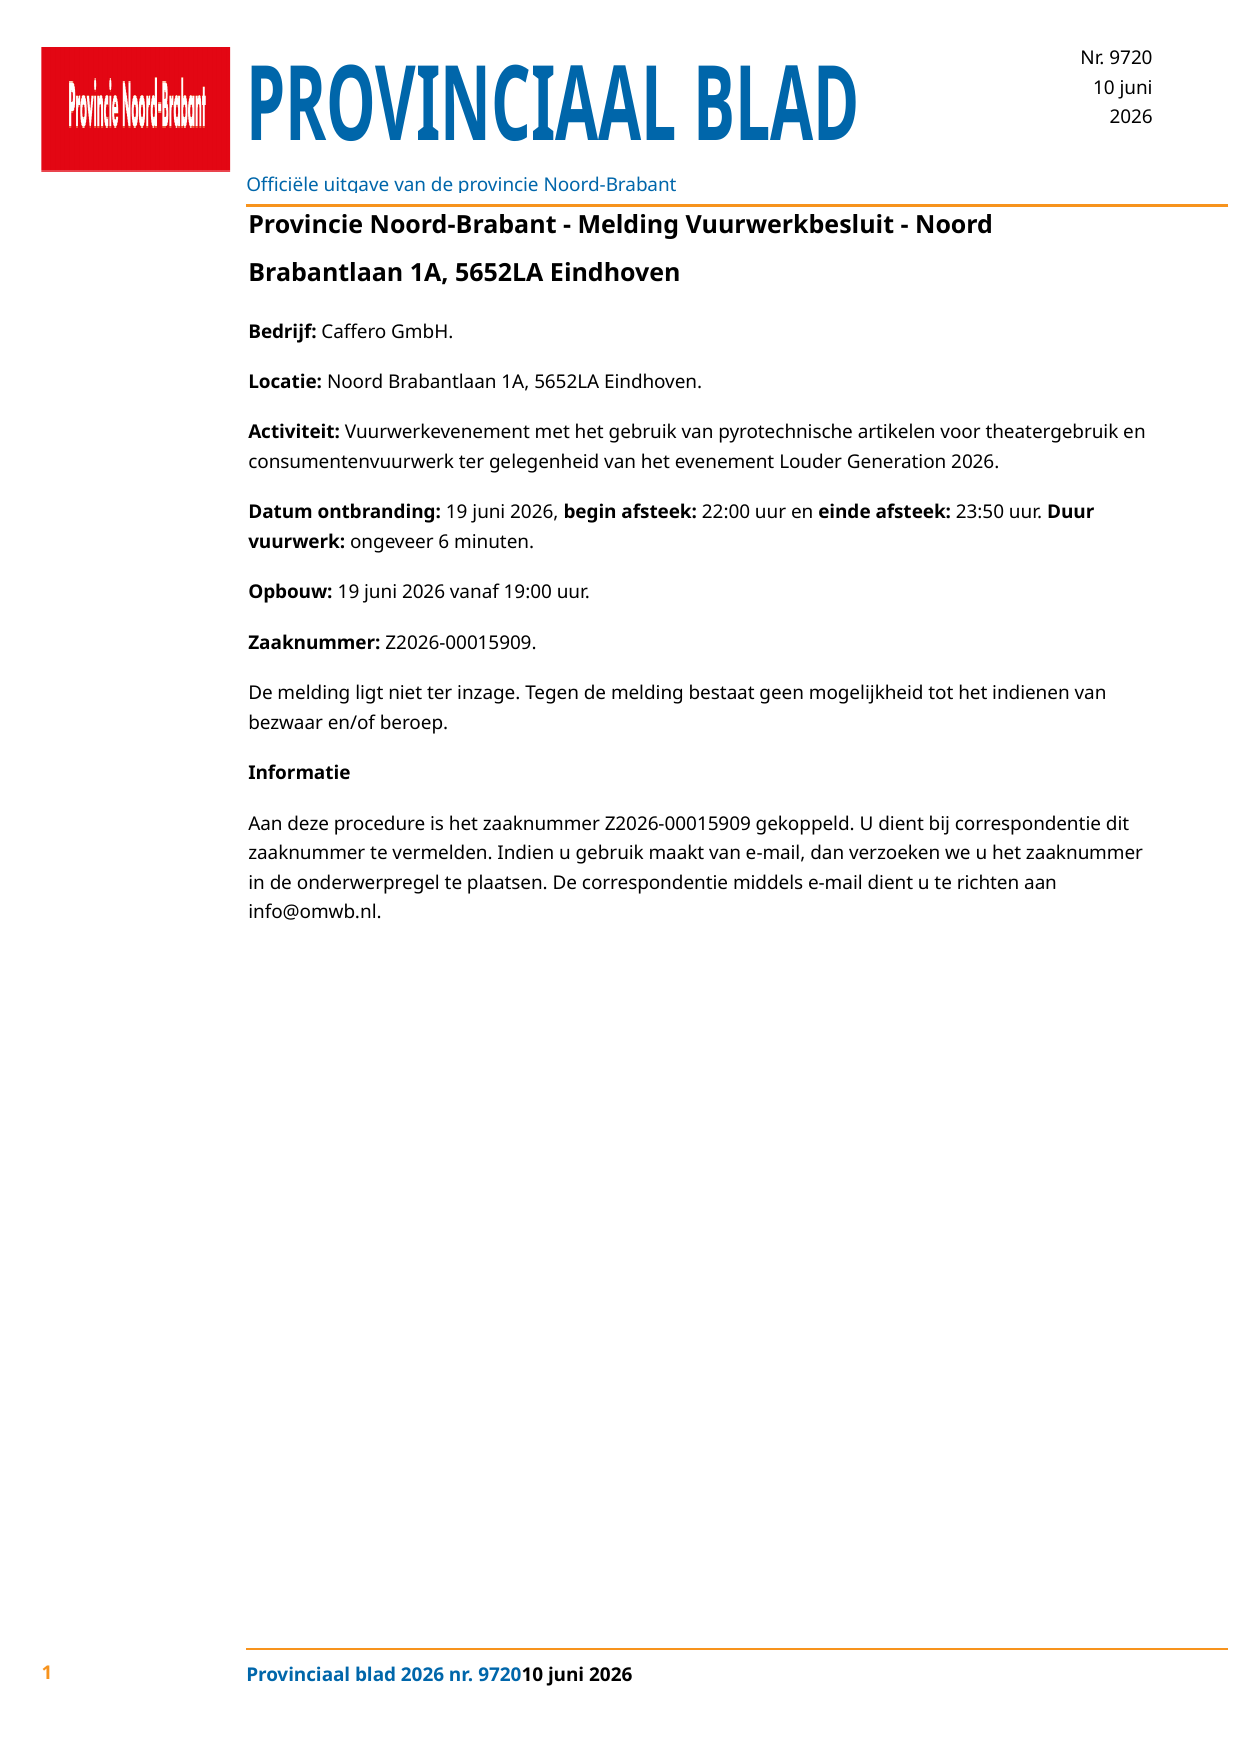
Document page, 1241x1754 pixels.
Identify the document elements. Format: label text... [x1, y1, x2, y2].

text Activiteit: Vuurwerkevenement met het gebruik van pyrotechnische artikelen voor theatergebruik en consumentenvuurwerk ter gelegenheid van het evenement Louder Generation 2026. [248, 419, 1152, 474]
picture [41, 47, 231, 172]
text Datum ontbranding: 19 juni 2026, begin afsteek: 22:00 uur en einde afsteek: 23:50 uur. Duur vuurwerk: ongeveer 6 minuten. [248, 499, 1152, 554]
text Informatie [248, 759, 1152, 785]
text Locatie: Noord Brabantlaan 1A, 5652LA Eindhoven. [248, 368, 1152, 394]
text Aan deze procedure is het zaaknummer Z2026-00015909 gekoppeld. U dient bij correspondentie dit zaaknummer te vermelden. Indien u gebruik maakt van e-mail, dan verzoeken we u het zaaknummer in de onderwerpregel te plaatsen. De correspondentie middels e-mail dient u te richten aan info@omwb.nl. [248, 810, 1152, 924]
text Provincie Noord-Brabant - Melding Vuurwerkbesluit - Noord Brabantlaan 1A, 5652LA Eindhoven [248, 207, 1152, 288]
text Zaaknummer: Z2026-00015909. [248, 629, 1152, 655]
text Bedrijf: Caffero GmbH. [248, 318, 1152, 344]
text Opbouw: 19 juni 2026 vanaf 19:00 uur. [248, 579, 1152, 604]
text De melding ligt niet ter inzage. Tegen de melding bestaat geen mogelijkheid tot het indienen van bezwaar en/of beroep. [248, 679, 1152, 735]
